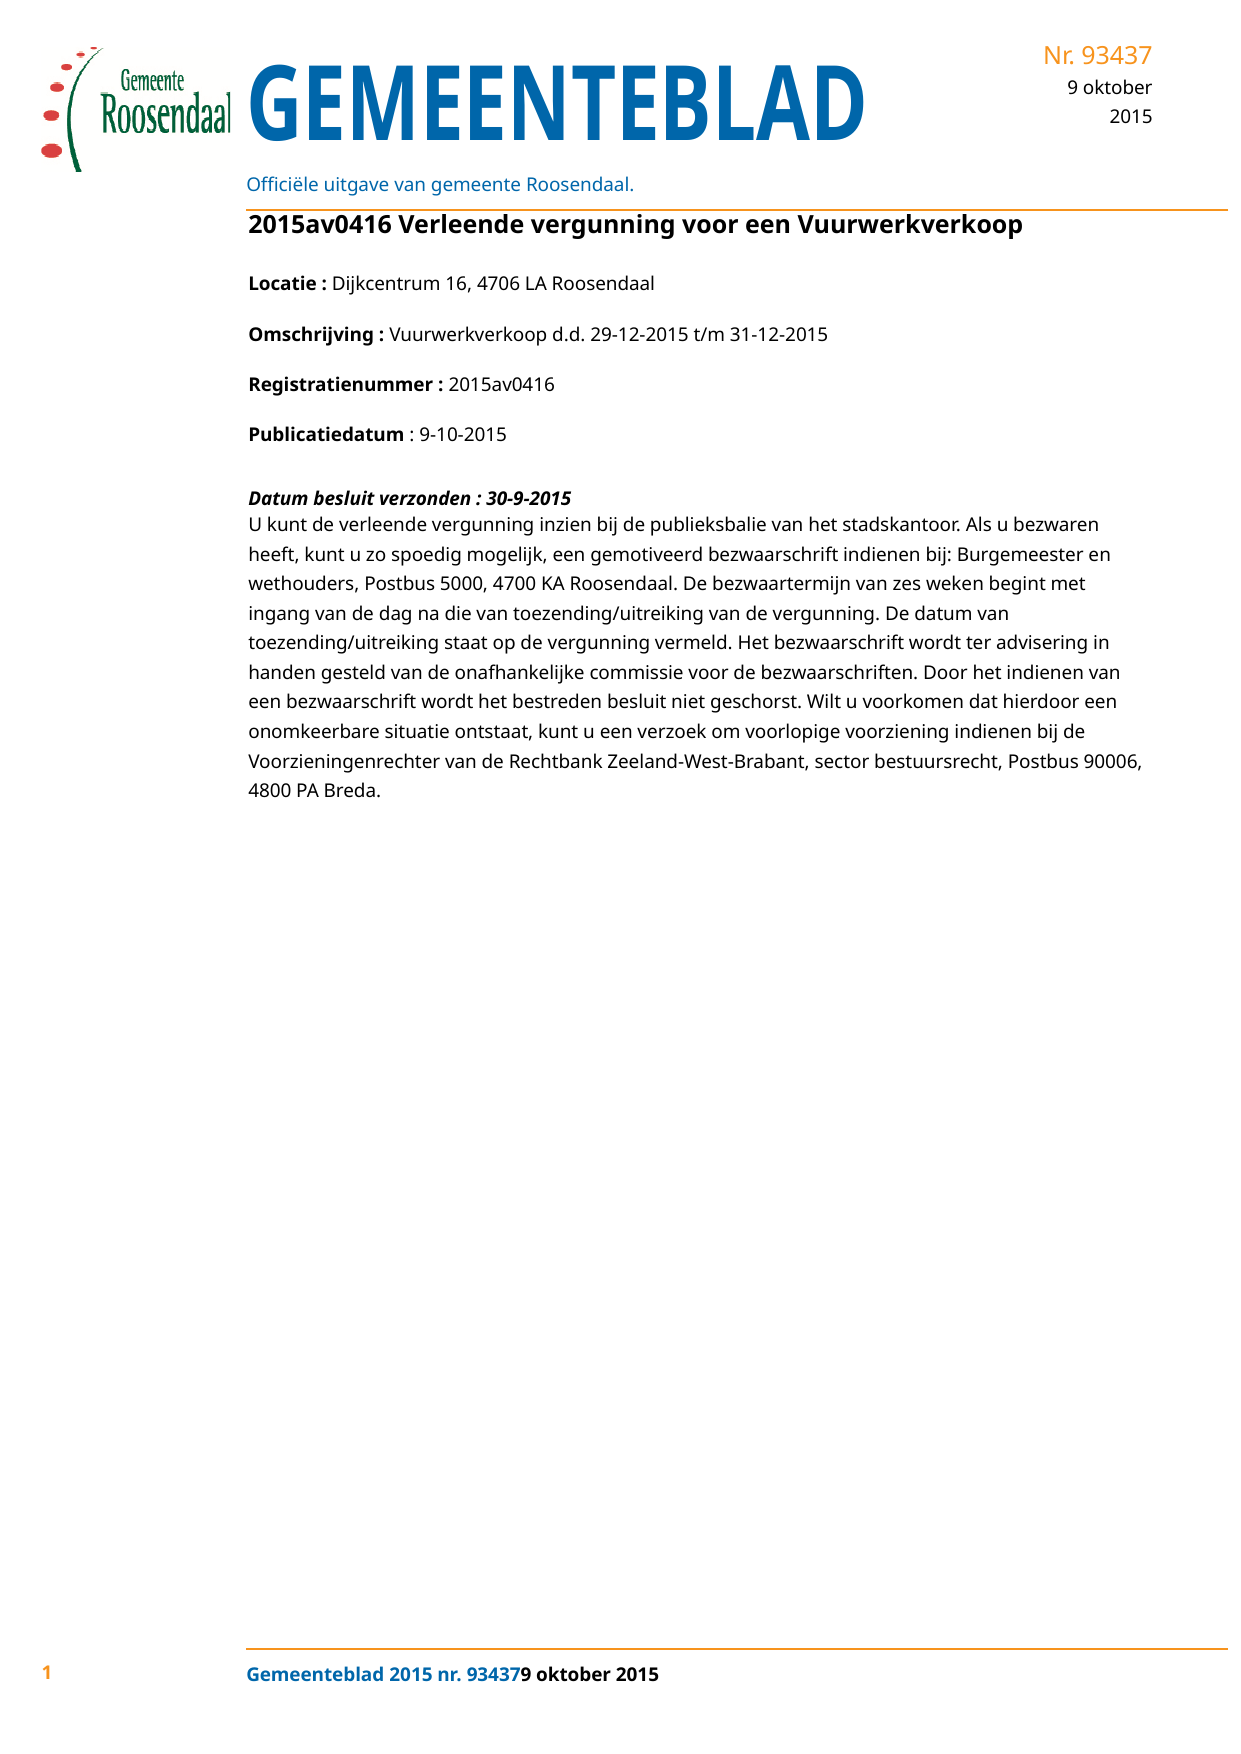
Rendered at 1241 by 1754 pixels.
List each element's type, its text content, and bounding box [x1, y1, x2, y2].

text Publicatiedatum : 9-10-2015 [248, 422, 1152, 447]
text Datum besluit verzonden : 30-9-2015 [248, 486, 1152, 511]
text Omschrijving : Vuurwerkverkoop d.d. 29-12-2015 t/m 31-12-2015 [248, 321, 1152, 346]
text U kunt de verleende vergunning inzien bij de publieksbalie van het stadskantoor. Als u bezwaren heeft, kunt u zo spoedig mogelijk, een gemotiveerd bezwaarschrift indienen bij: Burgemeester en wethouders, Postbus 5000, 4700 KA Roosendaal. De bezwaartermijn van zes weken begint met ingang van de dag na die van toezending/uitreiking van de vergunning. De datum van toezending/uitreiking staat op de vergunning vermeld. Het bezwaarschrift wordt ter advisering in handen gesteld van de onafhankelijke commissie voor de bezwaarschriften. Door het indienen van een bezwaarschrift wordt het bestreden besluit niet geschorst. Wilt u voorkomen dat hierdoor een onomkeerbare situatie ontstaat, kunt u een verzoek om voorlopige voorziening indienen bij de Voorzieningenrechter van de Rechtbank Zeeland-West-Brabant, sector bestuursrecht, Postbus 90006, 4800 PA Breda. [248, 511, 1152, 803]
picture [41, 47, 231, 172]
text Locatie : Dijkcentrum 16, 4706 LA Roosendaal [248, 270, 1152, 296]
text Registratienummer : 2015av0416 [248, 371, 1152, 397]
text 2015av0416 Verleende vergunning voor een Vuurwerkverkoop [248, 211, 1152, 241]
